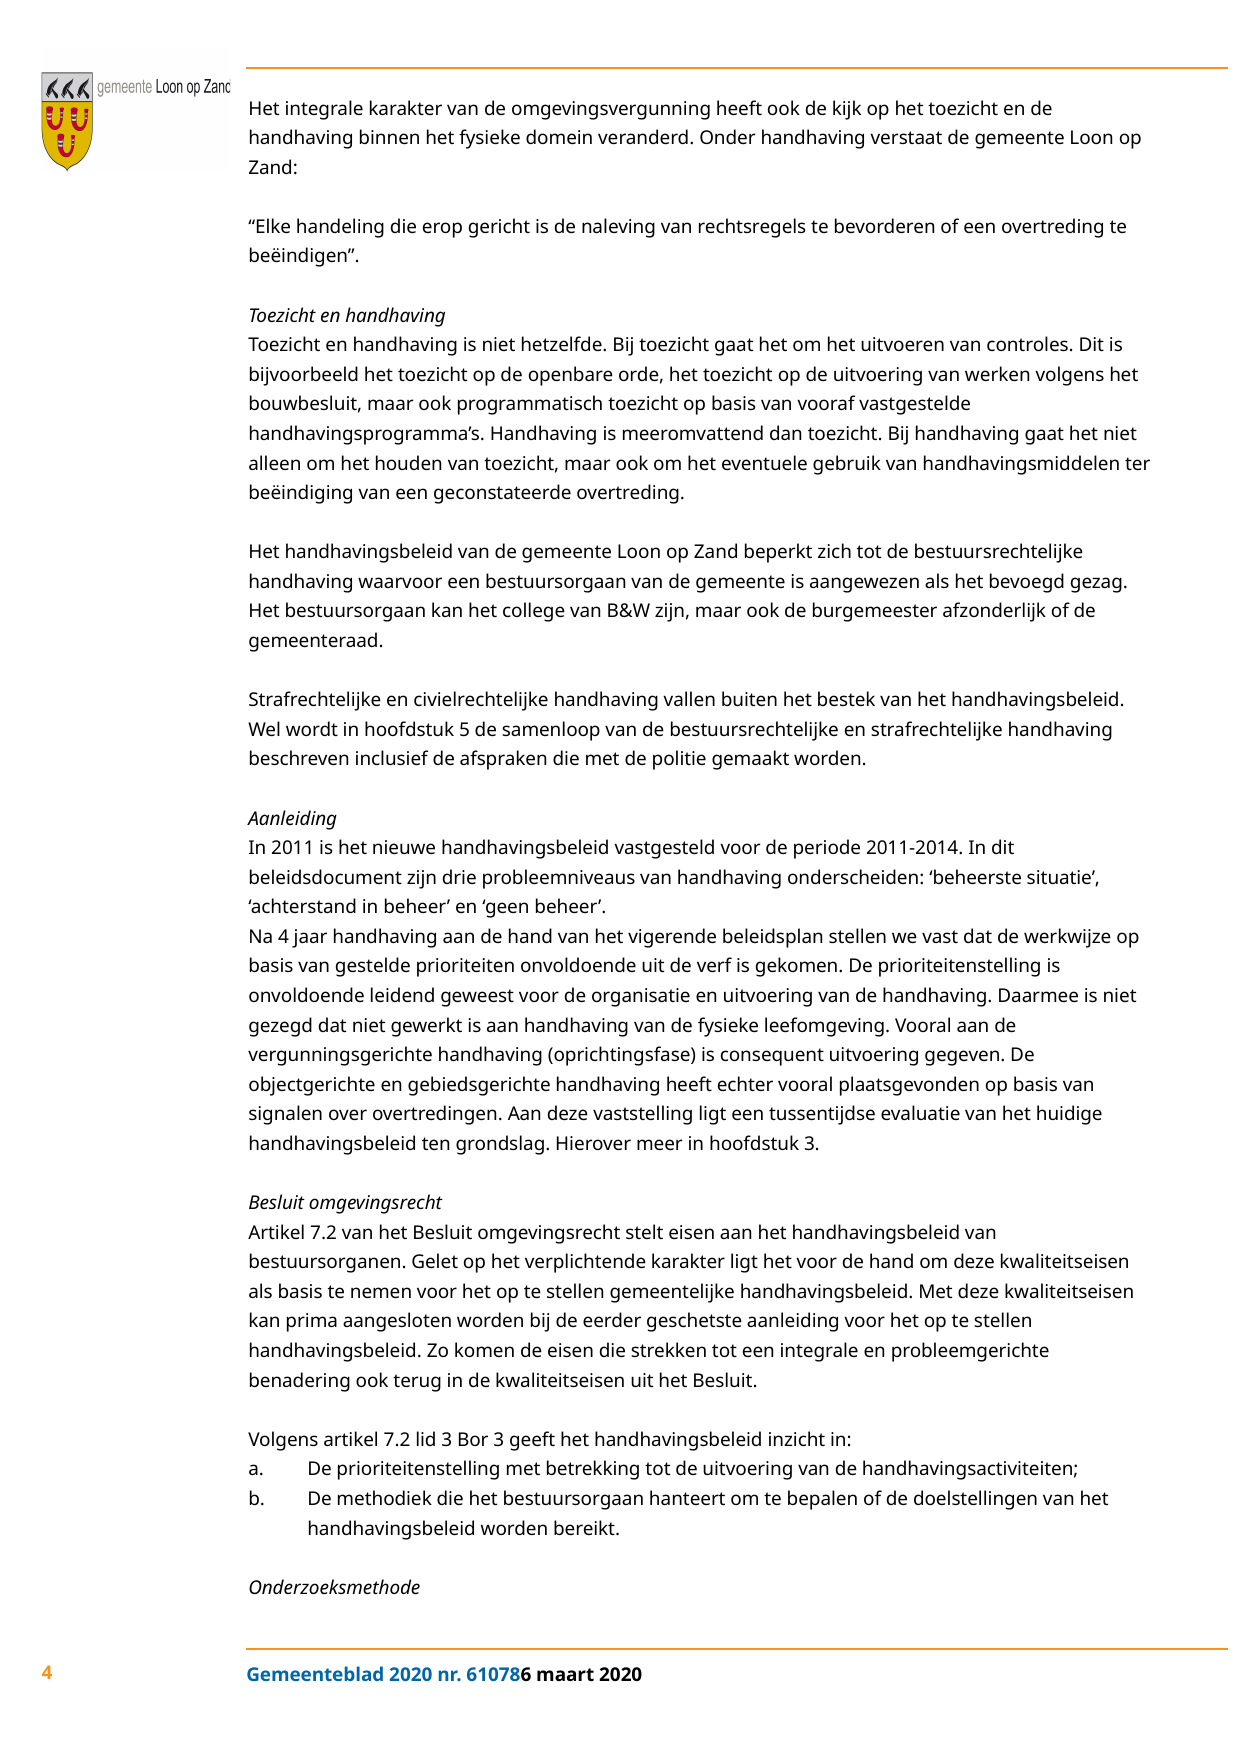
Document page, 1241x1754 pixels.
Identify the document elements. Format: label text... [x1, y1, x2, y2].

text Onderzoeksmethode [248, 1574, 1152, 1600]
list De prioriteitenstelling met betrekking tot de uitvoering van de handhavingsactiviteiten; [248, 1456, 1152, 1481]
text Aanleiding [248, 805, 1152, 831]
picture [41, 47, 231, 172]
text Toezicht en handhaving is niet hetzelfde. Bij toezicht gaat het om het uitvoeren van controles. Dit is bijvoorbeeld het toezicht op de openbare orde, het toezicht op de uitvoering van werken volgens het bouwbesluit, maar ook programmatisch toezicht op basis van vooraf vastgestelde handhavingsprogramma’s. Handhaving is meeromvattend dan toezicht. Bij handhaving gaat het niet alleen om het houden van toezicht, maar ook om het eventuele gebruik van handhavingsmiddelen ter beëindiging van een geconstateerde overtreding. [248, 331, 1152, 505]
text In 2011 is het nieuwe handhavingsbeleid vastgesteld voor de periode 2011-2014. In dit beleidsdocument zijn drie probleemniveaus van handhaving onderscheiden: ‘beheerste situatie’, ‘achterstand in beheer’ en ‘geen beheer’. [248, 834, 1152, 919]
text Besluit omgevingsrecht [248, 1189, 1152, 1215]
text Volgens artikel 7.2 lid 3 Bor 3 geeft het handhavingsbeleid inzicht in: [248, 1426, 1152, 1452]
text “Elke handeling die erop gericht is de naleving van rechtsregels te bevorderen of een overtreding te beëindigen”. [248, 213, 1152, 268]
list De methodiek die het bestuursorgaan hanteert om te bepalen of de doelstellingen van het handhavingsbeleid worden bereikt. [248, 1485, 1152, 1541]
text Het handhavingsbeleid van de gemeente Loon op Zand beperkt zich tot de bestuursrechtelijke handhaving waarvoor een bestuursorgaan van de gemeente is aangewezen als het bevoegd gezag. Het bestuursorgaan kan het college van B&W zijn, maar ook de burgemeester afzonderlijk of de gemeenteraad. [248, 538, 1152, 653]
text Na 4 jaar handhaving aan de hand van het vigerende beleidsplan stellen we vast dat de werkwijze op basis van gestelde prioriteiten onvoldoende uit de verf is gekomen. De prioriteitenstelling is onvoldoende leidend geweest voor de organisatie en uitvoering van de handhaving. Daarmee is niet gezegd dat niet gewerkt is aan handhaving van de fysieke leefomgeving. Vooral aan de vergunningsgerichte handhaving (oprichtingsfase) is consequent uitvoering gegeven. De objectgerichte en gebiedsgerichte handhaving heeft echter vooral plaatsgevonden op basis van signalen over overtredingen. Aan deze vaststelling ligt een tussentijdse evaluatie van het huidige handhavingsbeleid ten grondslag. Hierover meer in hoofdstuk 3. [248, 923, 1152, 1156]
text Toezicht en handhaving [248, 302, 1152, 328]
text Het integrale karakter van de omgevingsvergunning heeft ook de kijk op het toezicht en de handhaving binnen het fysieke domein veranderd. Onder handhaving verstaat de gemeente Loon op Zand: [248, 95, 1152, 180]
text Artikel 7.2 van het Besluit omgevingsrecht stelt eisen aan het handhavingsbeleid van bestuursorganen. Gelet op het verplichtende karakter ligt het voor de hand om deze kwaliteitseisen als basis te nemen voor het op te stellen gemeentelijke handhavingsbeleid. Met deze kwaliteitseisen kan prima aangesloten worden bij de eerder geschetste aanleiding voor het op te stellen handhavingsbeleid. Zo komen de eisen die strekken tot een integrale en probleemgerichte benadering ook terug in de kwaliteitseisen uit het Besluit. [248, 1219, 1152, 1393]
text Strafrechtelijke en civielrechtelijke handhaving vallen buiten het bestek van het handhavingsbeleid. Wel wordt in hoofdstuk 5 de samenloop van de bestuursrechtelijke en strafrechtelijke handhaving beschreven inclusief de afspraken die met de politie gemaakt worden. [248, 686, 1152, 771]
